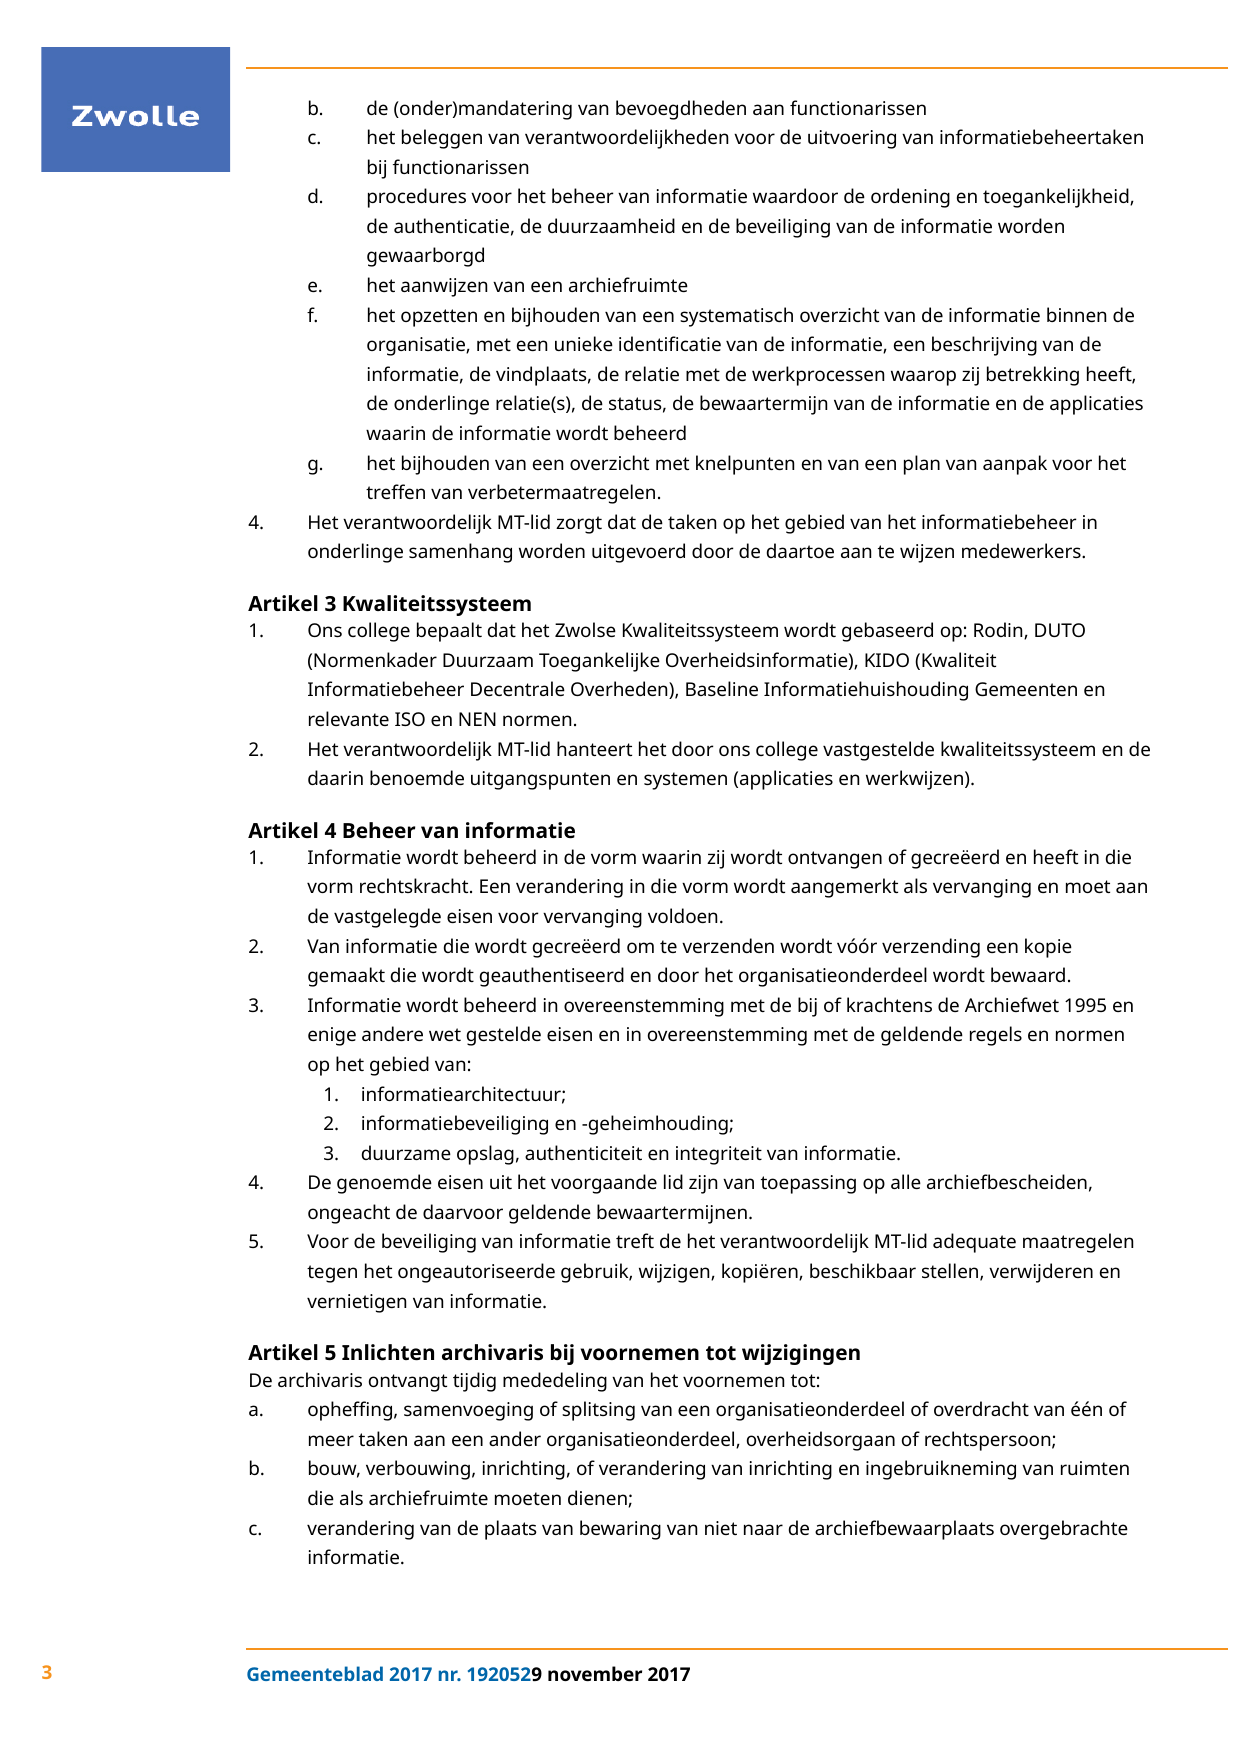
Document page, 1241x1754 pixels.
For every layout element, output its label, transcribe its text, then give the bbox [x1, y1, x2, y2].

list informatiebeveiliging en -geheimhouding; [323, 1110, 1152, 1136]
list informatiearchitectuur; [323, 1081, 1152, 1107]
list procedures voor het beheer van informatie waardoor de ordening en toegankelijkheid, de authenticatie, de duurzaamheid en de beveiliging van de informatie worden gewaarborgd [307, 183, 1152, 268]
list het opzetten en bijhouden van een systematisch overzicht van de informatie binnen de organisatie, met een unieke identificatie van de informatie, een beschrijving van de informatie, de vindplaats, de relatie met de werkprocessen waarop zij betrekking heeft, de onderlinge relatie(s), de status, de bewaartermijn van de informatie en de applicaties waarin de informatie wordt beheerd [307, 302, 1152, 446]
list De genoemde eisen uit het voorgaande lid zijn van toepassing op alle archiefbescheiden, ongeacht de daarvoor geldende bewaartermijnen. [248, 1169, 1152, 1225]
list verandering van de plaats van bewaring van niet naar de archiefbewaarplaats overgebrachte informatie. [248, 1515, 1152, 1570]
list het beleggen van verantwoordelijkheden voor de uitvoering van informatiebeheertaken bij functionarissen [307, 124, 1152, 180]
list duurzame opslag, authenticiteit en integriteit van informatie. [323, 1140, 1152, 1166]
picture [41, 47, 231, 172]
text Artikel 4 Beheer van informatie [248, 816, 1152, 844]
list het aanwijzen van een archiefruimte [307, 272, 1152, 298]
text Artikel 3 Kwaliteitssysteem [248, 589, 1152, 617]
list Voor de beveiliging van informatie treft de het verantwoordelijk MT-lid adequate maatregelen tegen het ongeautoriseerde gebruik, wijzigen, kopiëren, beschikbaar stellen, verwijderen en vernietigen van informatie. [248, 1229, 1152, 1314]
list Van informatie die wordt gecreëerd om te verzenden wordt vóór verzending een kopie gemaakt die wordt geauthentiseerd en door het organisatieonderdeel wordt bewaard. [248, 933, 1152, 988]
list het bijhouden van een overzicht met knelpunten en van een plan van aanpak voor het treffen van verbetermaatregelen. [307, 450, 1152, 505]
list Het verantwoordelijk MT-lid zorgt dat de taken op het gebied van het informatiebeheer in onderlinge samenhang worden uitgevoerd door de daartoe aan te wijzen medewerkers. [248, 509, 1152, 564]
list opheffing, samenvoeging of splitsing van een organisatieonderdeel of overdracht van één of meer taken aan een ander organisatieonderdeel, overheidsorgaan of rechtspersoon; [248, 1396, 1152, 1452]
text De archivaris ontvangt tijdig mededeling van het voornemen tot: [248, 1367, 1152, 1392]
list Informatie wordt beheerd in de vorm waarin zij wordt ontvangen of gecreëerd en heeft in die vorm rechtskracht. Een verandering in die vorm wordt aangemerkt als vervanging en moet aan de vastgelegde eisen voor vervanging voldoen. [248, 844, 1152, 929]
list Informatie wordt beheerd in overeenstemming met de bij of krachtens de Archiefwet 1995 en enige andere wet gestelde eisen en in overeenstemming met de geldende regels en normen op het gebied van: [248, 992, 1152, 1077]
list Het verantwoordelijk MT-lid hanteert het door ons college vastgestelde kwaliteitssysteem en de daarin benoemde uitgangspunten en systemen (applicaties en werkwijzen). [248, 736, 1152, 791]
text Artikel 5 Inlichten archivaris bij voornemen tot wijzigingen [248, 1338, 1152, 1367]
list bouw, verbouwing, inrichting, of verandering van inrichting en ingebruikneming van ruimten die als archiefruimte moeten dienen; [248, 1456, 1152, 1511]
list de (onder)mandatering van bevoegdheden aan functionarissen [307, 95, 1152, 121]
list Ons college bepaalt dat het Zwolse Kwaliteitssysteem wordt gebaseerd op: Rodin, DUTO (Normenkader Duurzaam Toegankelijke Overheidsinformatie), KIDO (Kwaliteit Informatiebeheer Decentrale Overheden), Baseline Informatiehuishouding Gemeenten en relevante ISO en NEN normen. [248, 617, 1152, 732]
